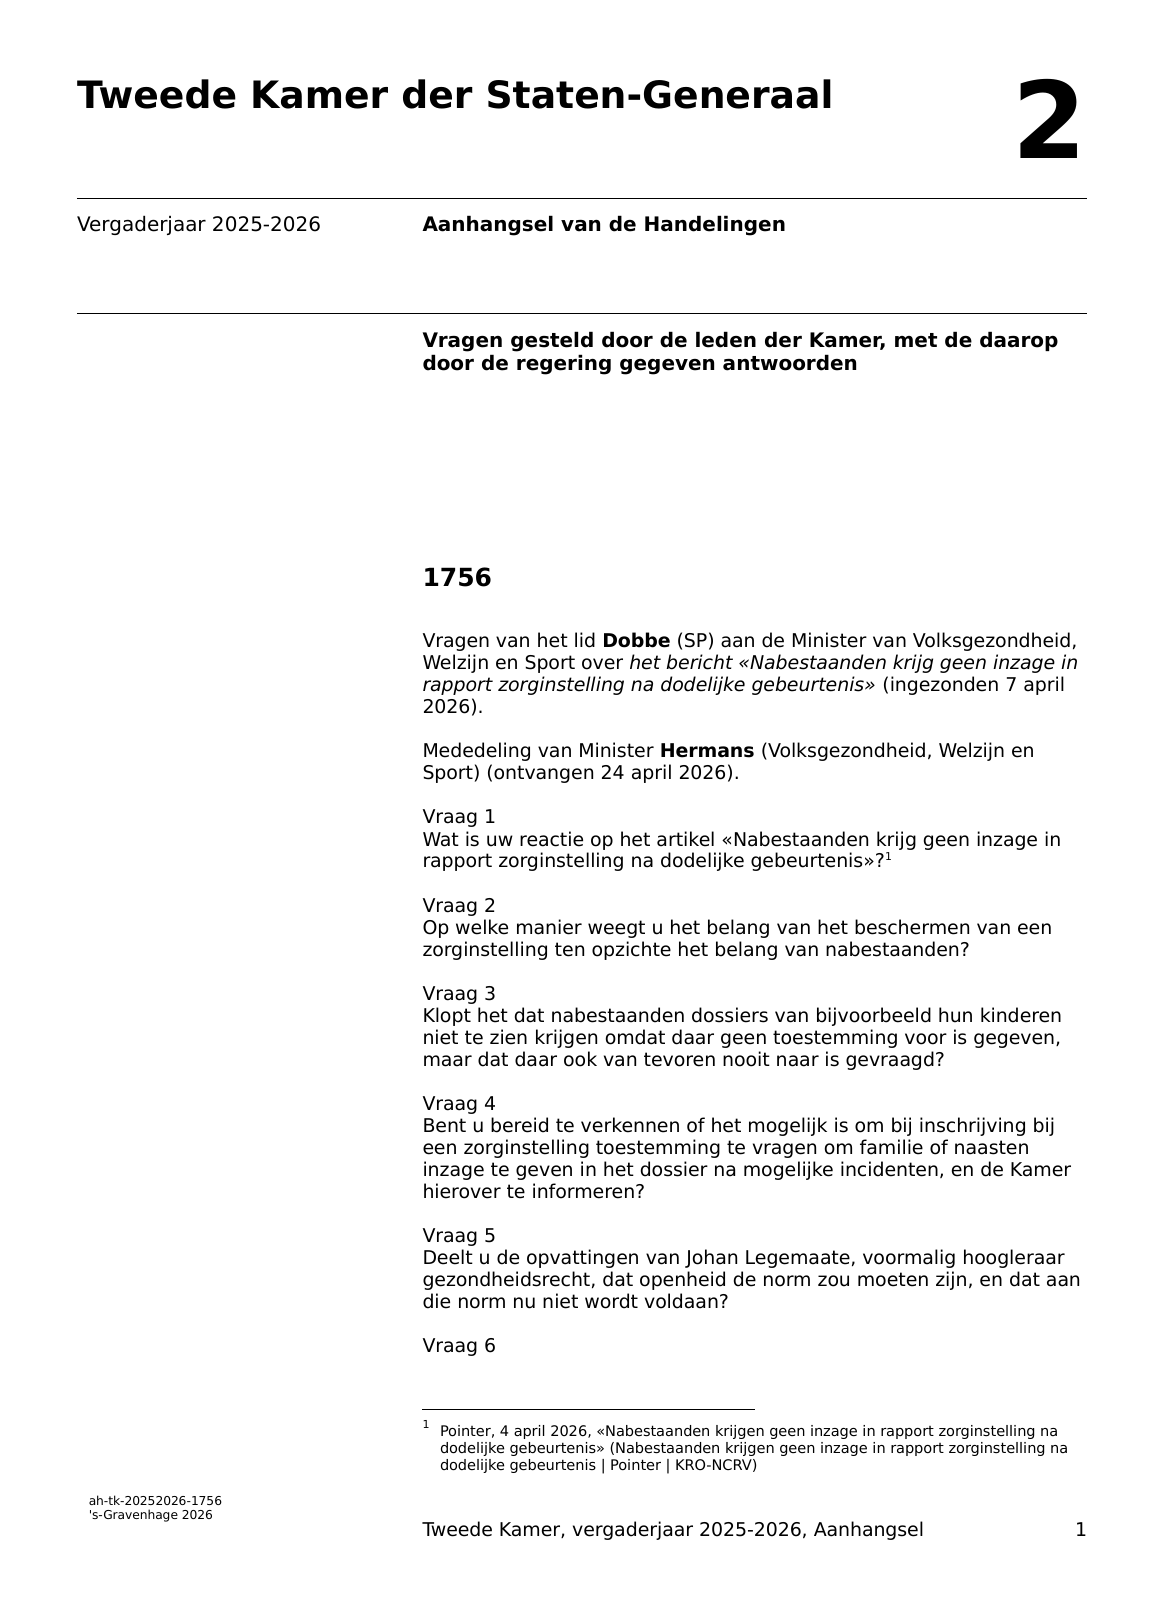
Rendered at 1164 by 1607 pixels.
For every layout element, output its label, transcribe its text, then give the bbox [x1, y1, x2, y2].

table_cell [77, 314, 422, 375]
text Vraag 5 [422, 1225, 1087, 1247]
text Vraag 1 [422, 806, 1087, 828]
text Deelt u de opvattingen van Johan Legemaate, voormalig hoogleraar gezondheidsrecht, dat openheid de norm zou moeten zijn, en dat aan die norm nu niet wordt voldaan? [422, 1247, 1087, 1313]
table_header Tweede Kamer der Staten-Generaal [77, 59, 886, 198]
text Vraag 2 [422, 894, 1087, 917]
table_header 2 [886, 59, 1087, 198]
text Vraag 6 [422, 1335, 1087, 1357]
text Vraag 3 [422, 983, 1087, 1005]
text ah-tk-20252026-1756 [88, 1494, 323, 1508]
text 1756 [422, 563, 1087, 592]
text Klopt het dat nabestaanden dossiers van bijvoorbeeld hun kinderen niet te zien krijgen omdat daar geen toestemming voor is gegeven, maar dat daar ook van tevoren nooit naar is gevraagd? [422, 1005, 1087, 1071]
text Wat is uw reactie op het artikel «Nabestaanden krijg geen inzage in rapport zorginstelling na dodelijke gebeurtenis»? [422, 828, 1087, 872]
table_cell Aanhangsel van de Handelingen [422, 199, 1087, 313]
text Vraag 4 [422, 1093, 1087, 1115]
text Vragen van het lid Dobbe (SP) aan de Minister van Volksgezondheid, Welzijn en Sport over het bericht «Nabestaanden krijg geen inzage in rapport zorginstelling na dodelijke gebeurtenis» (ingezonden 7 april 2026). [422, 630, 1087, 718]
text Mededeling van Minister Hermans (Volksgezondheid, Welzijn en Sport) (ontvangen 24 april 2026). [422, 740, 1087, 784]
text 's-Gravenhage 2026 [88, 1508, 323, 1522]
text Op welke manier weegt u het belang van het beschermen van een zorginstelling ten opzichte het belang van nabestaanden? [422, 917, 1087, 961]
table_cell Vragen gesteld door de leden der Kamer, met de daarop door de regering gegeven antwoorden [422, 314, 1087, 375]
text Bent u bereid te verkennen of het mogelijk is om bij inschrijving bij een zorginstelling toestemming te vragen om familie of naasten inzage te geven in het dossier na mogelijke incidenten, en de Kamer hierover te informeren? [422, 1115, 1087, 1203]
table_cell Vergaderjaar 2025-2026 [77, 199, 422, 313]
text Pointer, 4 april 2026, «Nabestaanden krijgen geen inzage in rapport zorginstelling na dodelijke gebeurtenis» (Nabestaanden krijgen geen inzage in rapport zorginstelling na dodelijke gebeurtenis | Pointer | KRO-NCRV) [422, 1418, 1087, 1474]
